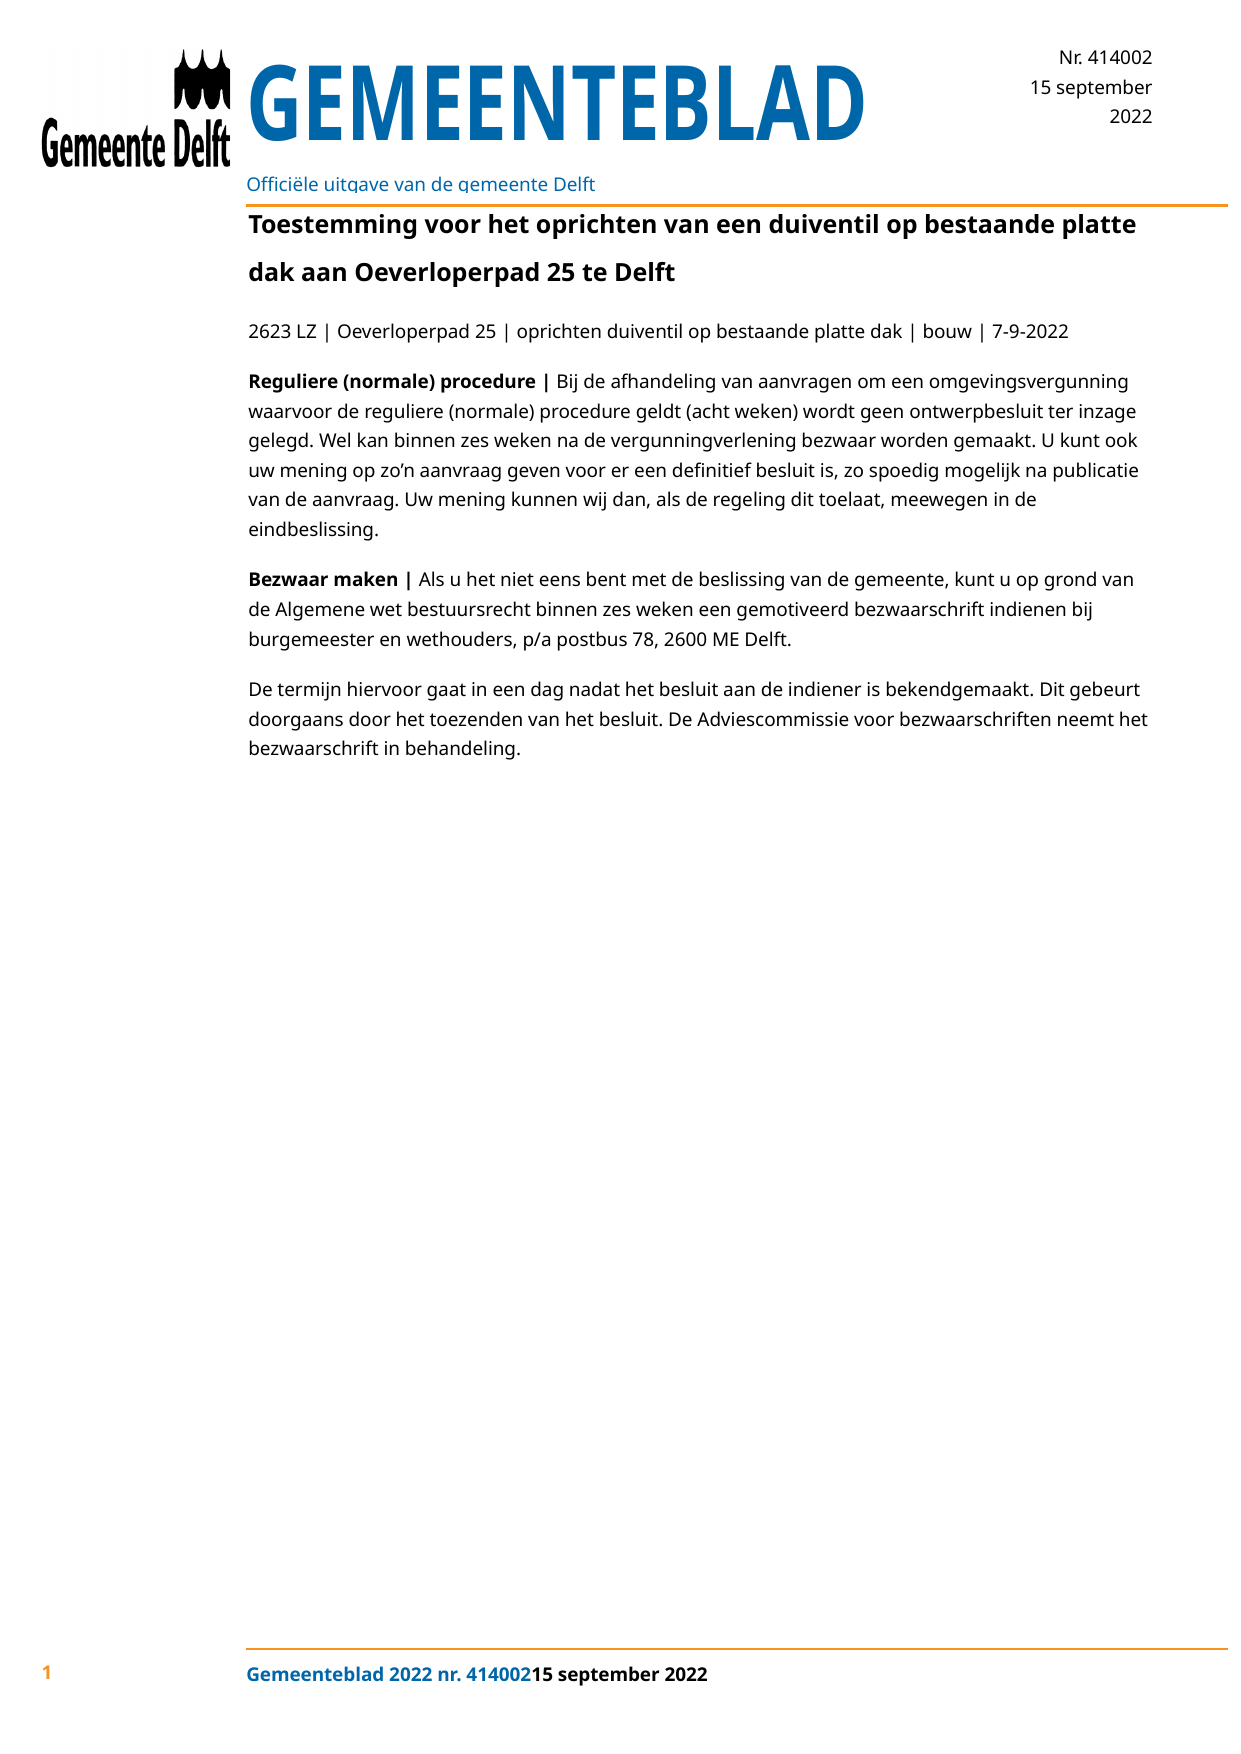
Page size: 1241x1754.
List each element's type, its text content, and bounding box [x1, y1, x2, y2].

text 2623 LZ | Oeverloperpad 25 | oprichten duiventil op bestaande platte dak | bouw | 7-9-2022 [248, 318, 1152, 344]
text Bezwaar maken | Als u het niet eens bent met de beslissing van de gemeente, kunt u op grond van de Algemene wet bestuursrecht binnen zes weken een gemotiveerd bezwaarschrift indienen bij burgemeester en wethouders, p/a postbus 78, 2600 ME Delft. [248, 567, 1152, 652]
text Reguliere (normale) procedure | Bij de afhandeling van aanvragen om een omgevingsvergunning waarvoor de reguliere (normale) procedure geldt (acht weken) wordt geen ontwerpbesluit ter inzage gelegd. Wel kan binnen zes weken na de vergunningverlening bezwaar worden gemaakt. U kunt ook uw mening op zo’n aanvraag geven voor er een definitief besluit is, zo spoedig mogelijk na publicatie van de aanvraag. Uw mening kunnen wij dan, als de regeling dit toelaat, meewegen in de eindbeslissing. [248, 368, 1152, 542]
text De termijn hiervoor gaat in een dag nadat het besluit aan de indiener is bekendgemaakt. Dit gebeurt doorgaans door het toezenden van het besluit. De Adviescommissie voor bezwaarschriften neemt het bezwaarschrift in behandeling. [248, 676, 1152, 761]
text Toestemming voor het oprichten van een duiventil op bestaande platte dak aan Oeverloperpad 25 te Delft [248, 207, 1152, 288]
picture [41, 47, 231, 172]
